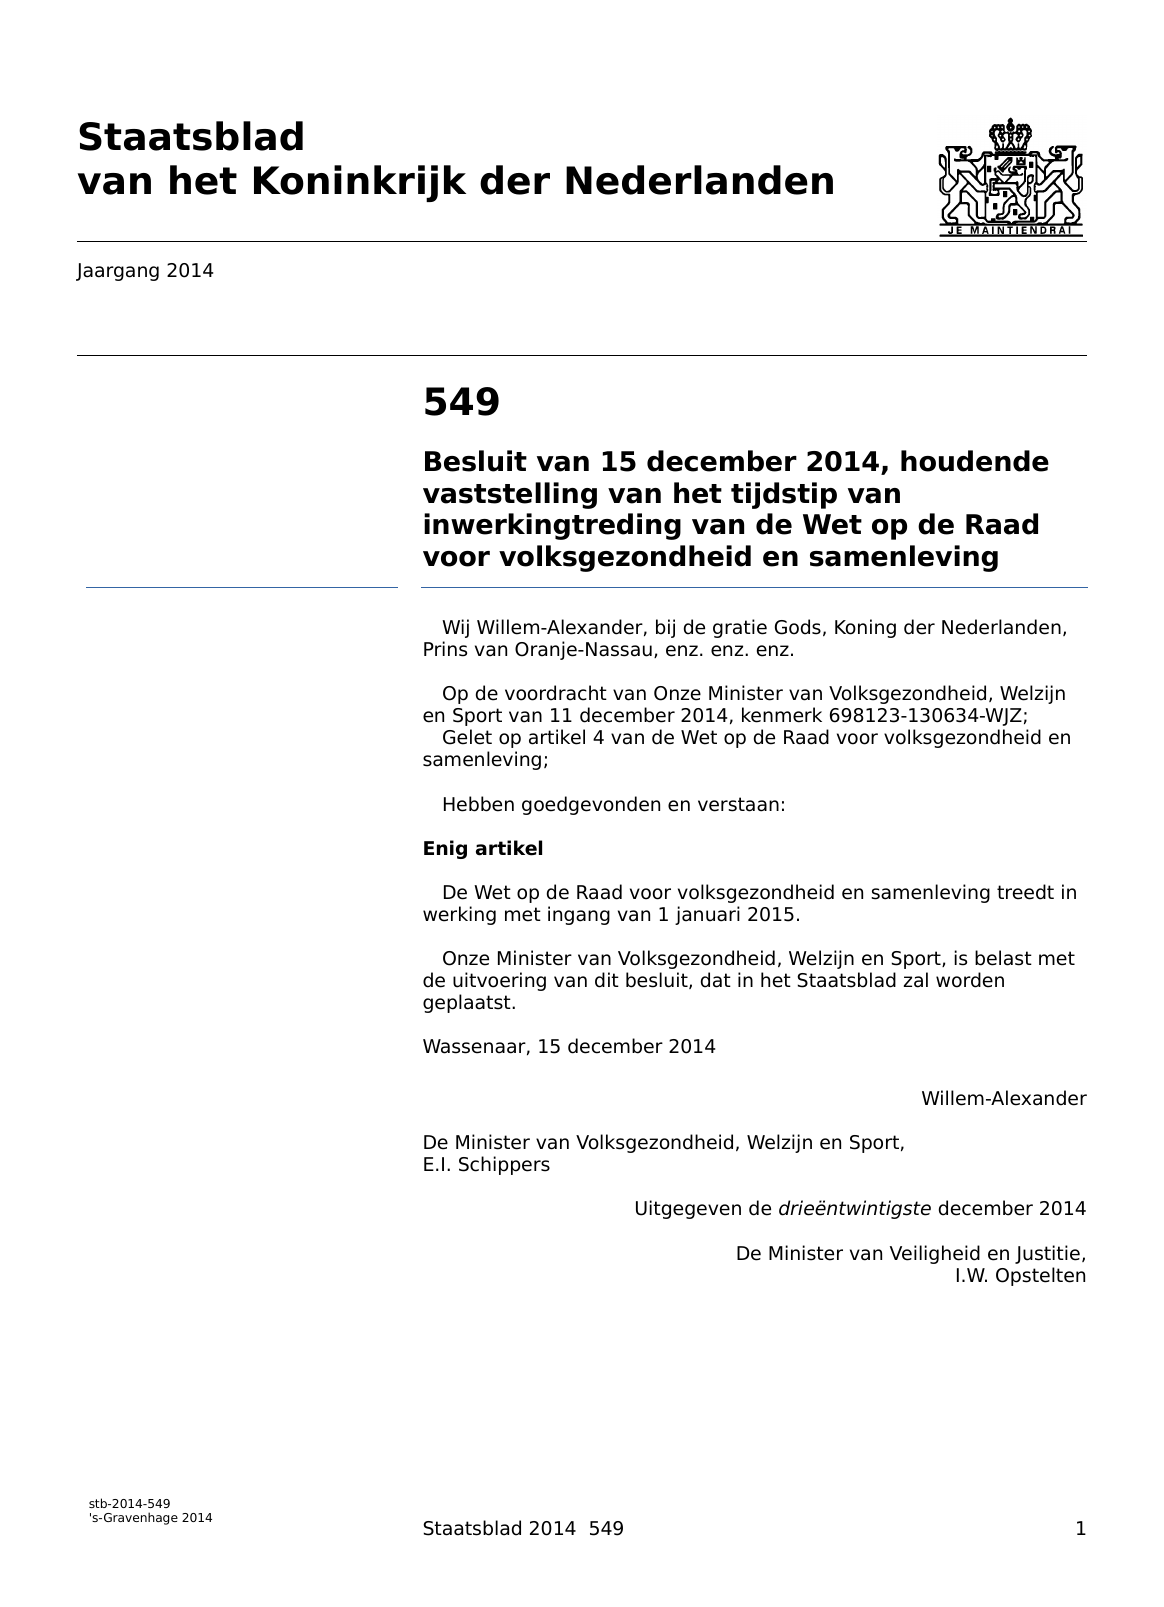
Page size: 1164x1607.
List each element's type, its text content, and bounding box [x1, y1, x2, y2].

text Besluit van 15 december 2014, houdende vaststelling van het tijdstip van inwerkingtreding van de Wet op de Raad voor volksgezondheid en samenleving [422, 447, 1087, 573]
subtitle Enig artikel [422, 838, 1087, 859]
table_header [886, 100, 1087, 241]
text De Minister van Veiligheid en Justitie, I.W. Opstelten [422, 1242, 1087, 1286]
picture [936, 115, 1087, 240]
text Wij Willem-Alexander, bij de gratie Gods, Koning der Nederlanden, Prins van Oranje-Nassau, enz. enz. enz. [422, 617, 1087, 661]
text Uitgegeven de drieëntwintigste december 2014 [422, 1198, 1087, 1220]
table_cell Jaargang 2014 [77, 242, 1087, 355]
text Hebben goedgevonden en verstaan: [422, 793, 1087, 815]
text Onze Minister van Volksgezondheid, Welzijn en Sport, is belast met de uitvoering van dit besluit, dat in het Staatsblad zal worden geplaatst. [422, 948, 1087, 1014]
text stb-2014-549 [88, 1497, 323, 1511]
text Willem-Alexander [422, 1088, 1087, 1110]
text Wassenaar, 15 december 2014 [422, 1036, 1087, 1058]
table_header Staatsblad van het Koninkrijk der Nederlanden [77, 100, 886, 241]
text De Wet op de Raad voor volksgezondheid en samenleving treedt in werking met ingang van 1 januari 2015. [422, 882, 1087, 926]
text Op de voordracht van Onze Minister van Volksgezondheid, Welzijn en Sport van 11 december 2014, kenmerk 698123-130634-WJZ; [422, 683, 1087, 727]
text Gelet op artikel 4 van de Wet op de Raad voor volksgezondheid en samenleving; [422, 727, 1087, 771]
subtitle 549 [422, 381, 1087, 424]
text 's-Gravenhage 2014 [88, 1511, 323, 1525]
text De Minister van Volksgezondheid, Welzijn en Sport, E.I. Schippers [422, 1132, 1087, 1176]
